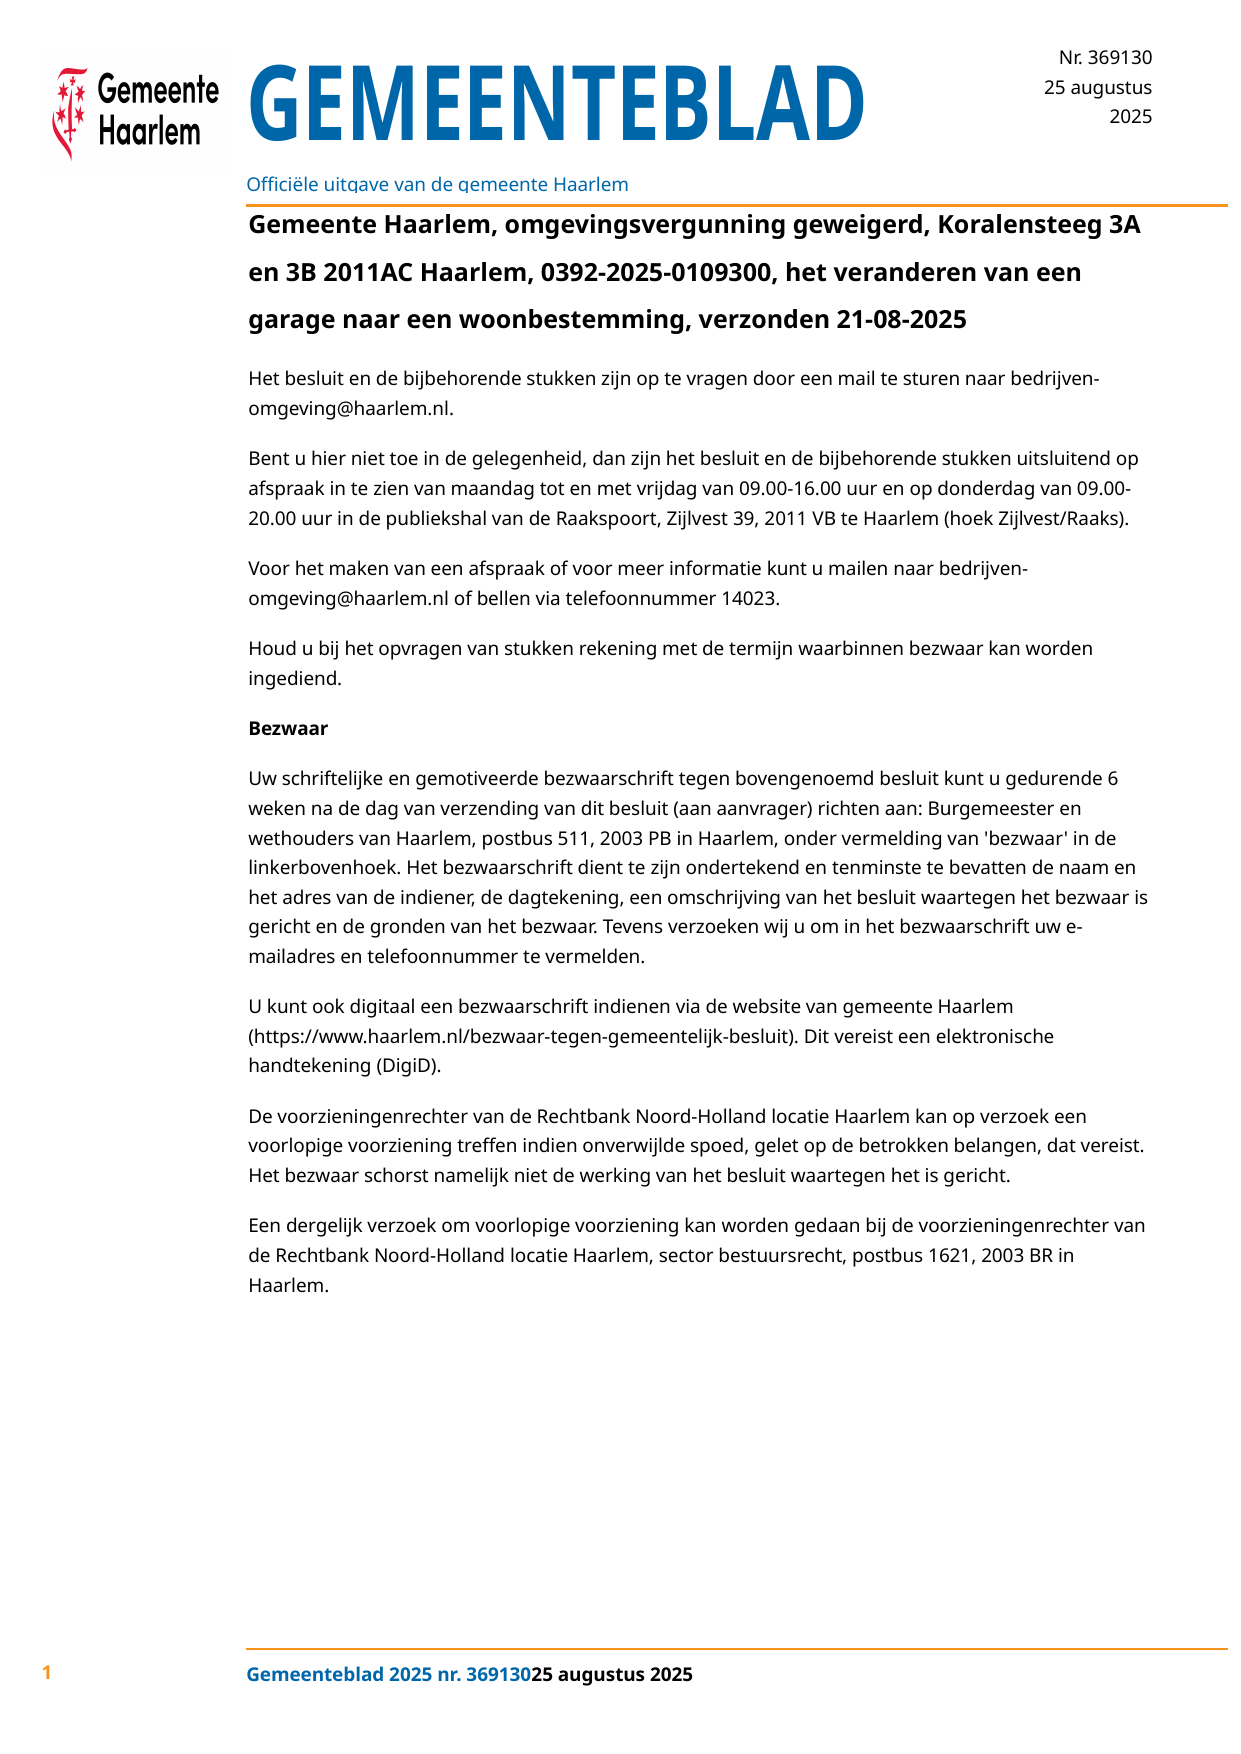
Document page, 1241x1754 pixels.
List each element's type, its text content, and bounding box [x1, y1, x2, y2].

text Bent u hier niet toe in de gelegenheid, dan zijn het besluit en de bijbehorende stukken uitsluitend op afspraak in te zien van maandag tot en met vrijdag van 09.00-16.00 uur en op donderdag van 09.00-20.00 uur in de publiekshal van de Raakspoort, Zijlvest 39, 2011 VB te Haarlem (hoek Zijlvest/Raaks). [248, 446, 1152, 530]
text Gemeente Haarlem, omgevingsvergunning geweigerd, Koralensteeg 3A en 3B 2011AC Haarlem, 0392-2025-0109300, het veranderen van een garage naar een woonbestemming, verzonden 21-08-2025 [248, 207, 1152, 336]
text Het besluit en de bijbehorende stukken zijn op te vragen door een mail te sturen naar bedrijven-omgeving@haarlem.nl. [248, 366, 1152, 421]
text Uw schriftelijke en gemotiveerde bezwaarschrift tegen bovengenoemd besluit kunt u gedurende 6 weken na de dag van verzending van dit besluit (aan aanvrager) richten aan: Burgemeester en wethouders van Haarlem, postbus 511, 2003 PB in Haarlem, onder vermelding van 'bezwaar' in de linkerbovenhoek. Het bezwaarschrift dient te zijn ondertekend en tenminste te bevatten de naam en het adres van de indiener, de dagtekening, een omschrijving van het besluit waartegen het bezwaar is gericht en de gronden van het bezwaar. Tevens verzoeken wij u om in het bezwaarschrift uw e-mailadres en telefoonnummer te vermelden. [248, 766, 1152, 969]
text Een dergelijk verzoek om voorlopige voorziening kan worden gedaan bij de voorzieningenrechter van de Rechtbank Noord-Holland locatie Haarlem, sector bestuursrecht, postbus 1621, 2003 BR in Haarlem. [248, 1213, 1152, 1297]
text Houd u bij het opvragen van stukken rekening met de termijn waarbinnen bezwaar kan worden ingediend. [248, 635, 1152, 690]
text U kunt ook digitaal een bezwaarschrift indienen via de website van gemeente Haarlem (https://www.haarlem.nl/bezwaar-tegen-gemeentelijk-besluit). Dit vereist een elektronische handtekening (DigiD). [248, 993, 1152, 1078]
picture [41, 47, 231, 172]
text Voor het maken van een afspraak of voor meer informatie kunt u mailen naar bedrijven-omgeving@haarlem.nl of bellen via telefoonnummer 14023. [248, 555, 1152, 610]
text De voorzieningenrechter van de Rechtbank Noord-Holland locatie Haarlem kan op verzoek een voorlopige voorziening treffen indien onverwijlde spoed, gelet op de betrokken belangen, dat vereist. Het bezwaar schorst namelijk niet de werking van het besluit waartegen het is gericht. [248, 1103, 1152, 1188]
text Bezwaar [248, 715, 1152, 741]
